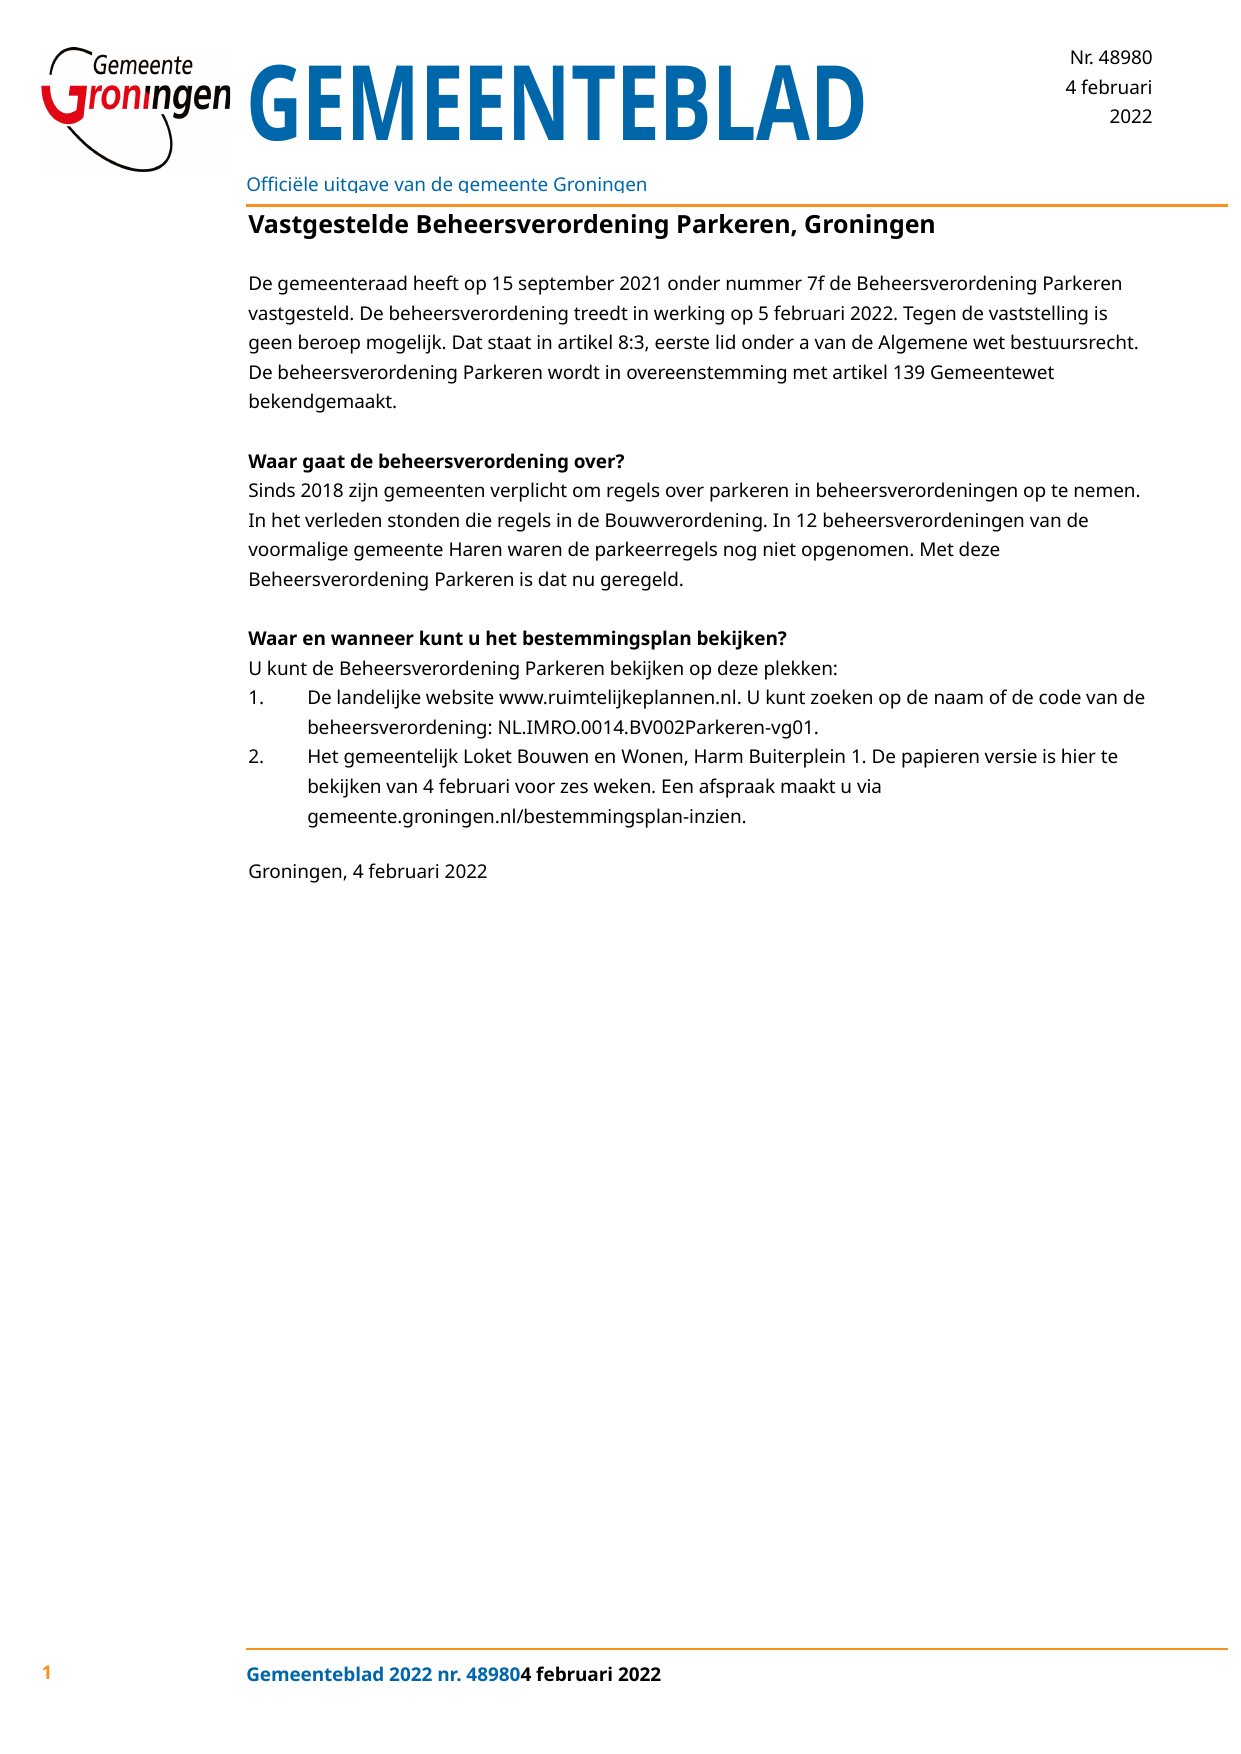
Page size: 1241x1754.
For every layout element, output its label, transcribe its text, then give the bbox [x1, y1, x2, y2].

text De gemeenteraad heeft op 15 september 2021 onder nummer 7f de Beheersverordening Parkeren vastgesteld. De beheersverordening treedt in werking op 5 februari 2022. Tegen de vaststelling is geen beroep mogelijk. Dat staat in artikel 8:3, eerste lid onder a van de Algemene wet bestuursrecht. De beheersverordening Parkeren wordt in overeenstemming met artikel 139 Gemeentewet bekendgemaakt. [248, 270, 1152, 414]
list Het gemeentelijk Loket Bouwen en Wonen, Harm Buiterplein 1. De papieren versie is hier te bekijken van 4 februari voor zes weken. Een afspraak maakt u via gemeente.groningen.nl/bestemmingsplan-inzien. [248, 744, 1152, 828]
list De landelijke website www.ruimtelijkeplannen.nl. U kunt zoeken op de naam of de code van de beheersverordening: NL.IMRO.0014.BV002Parkeren-vg01. [248, 684, 1152, 740]
text U kunt de Beheersverordening Parkeren bekijken op deze plekken: [248, 655, 1152, 681]
text Waar en wanneer kunt u het bestemmingsplan bekijken? [248, 625, 1152, 651]
text Waar gaat de beheersverordening over? [248, 448, 1152, 473]
text Groningen, 4 februari 2022 [248, 858, 1152, 884]
text Vastgestelde Beheersverordening Parkeren, Groningen [248, 207, 1152, 241]
picture [41, 47, 231, 172]
text Sinds 2018 zijn gemeenten verplicht om regels over parkeren in beheersverordeningen op te nemen. In het verleden stonden die regels in de Bouwverordening. In 12 beheersverordeningen van de voormalige gemeente Haren waren de parkeerregels nog niet opgenomen. Met deze Beheersverordening Parkeren is dat nu geregeld. [248, 477, 1152, 592]
